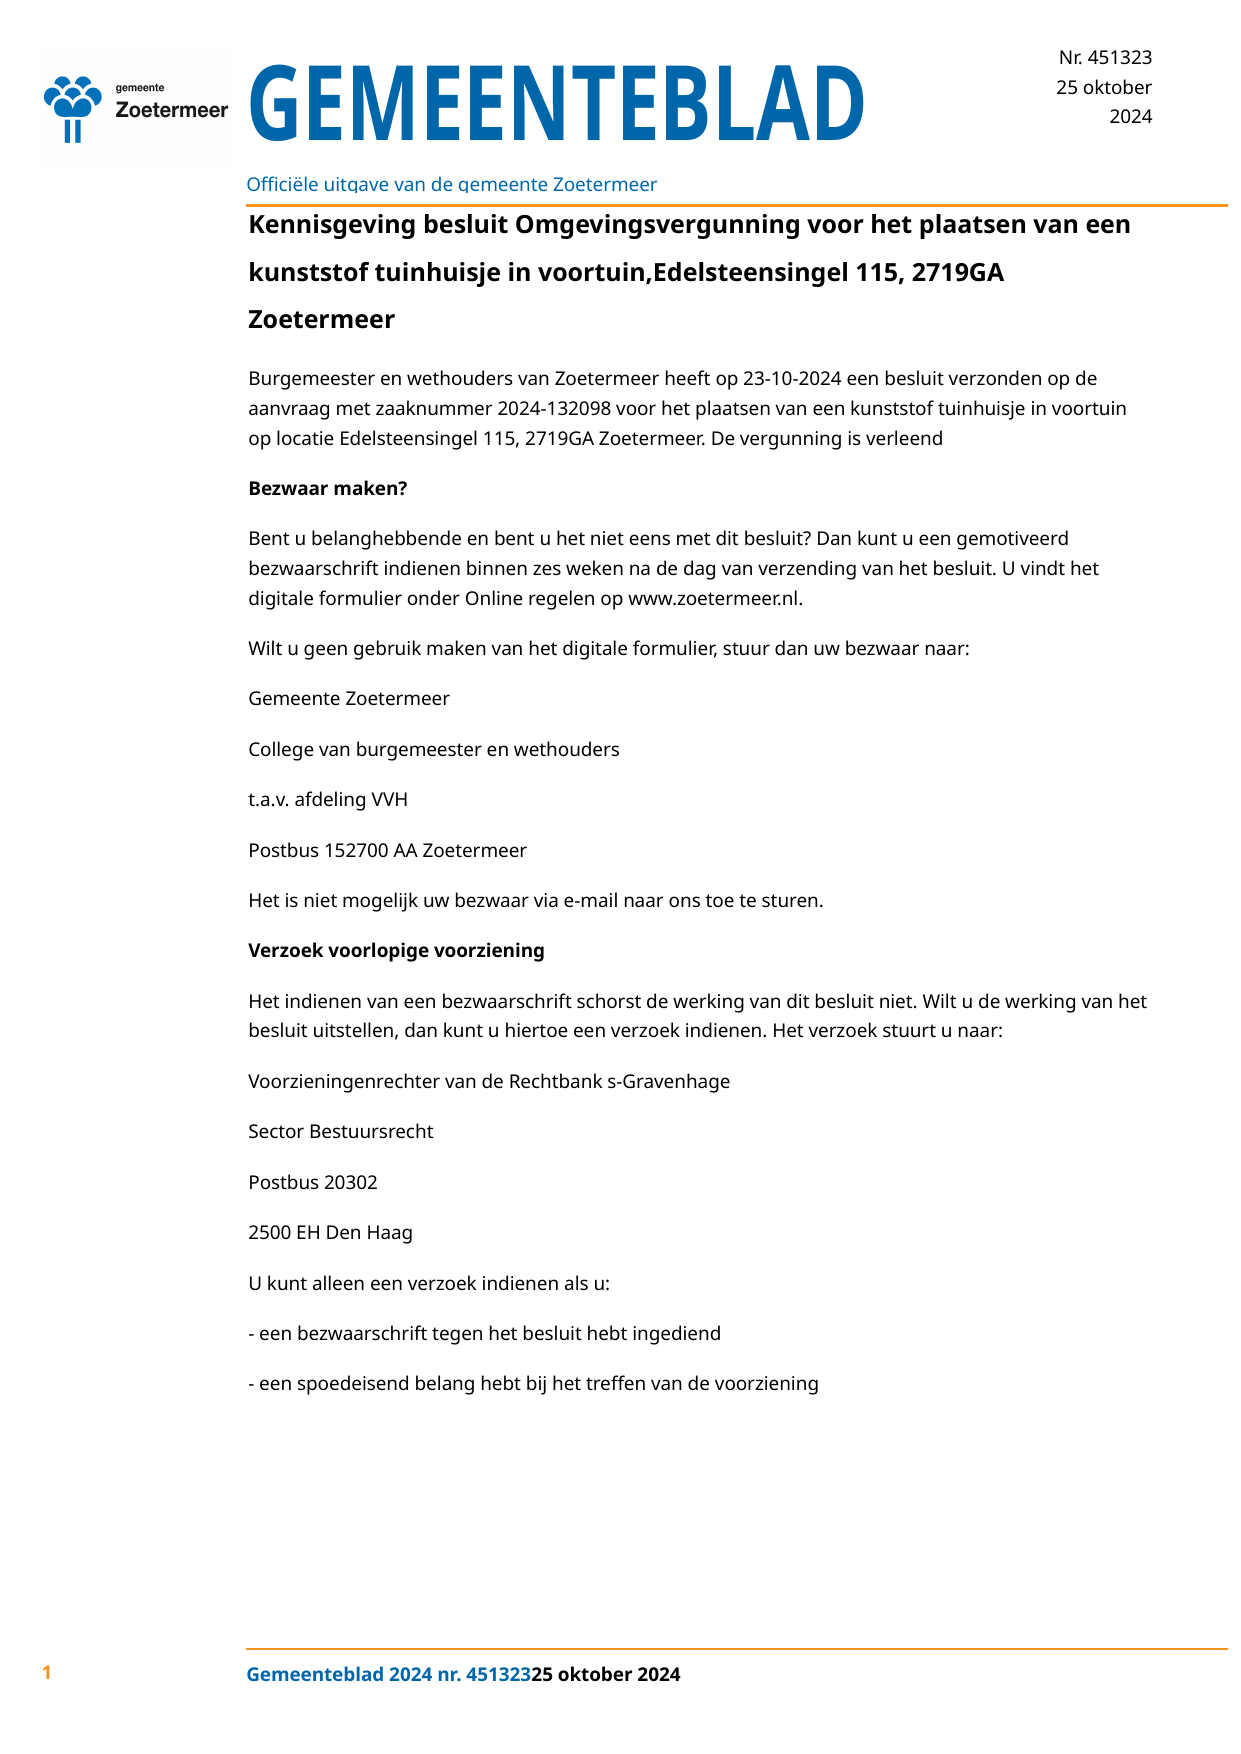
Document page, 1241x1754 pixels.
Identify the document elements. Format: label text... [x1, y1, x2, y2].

text Bezwaar maken? [248, 475, 1152, 501]
text Burgemeester en wethouders van Zoetermeer heeft op 23-10-2024 een besluit verzonden op de aanvraag met zaaknummer 2024-132098 voor het plaatsen van een kunststof tuinhuisje in voortuin op locatie Edelsteensingel 115, 2719GA Zoetermeer. De vergunning is verleend [248, 366, 1152, 450]
text - een spoedeisend belang hebt bij het treffen van de voorziening [248, 1371, 1152, 1396]
text Kennisgeving besluit Omgevingsvergunning voor het plaatsen van een kunststof tuinhuisje in voortuin,Edelsteensingel 115, 2719GA Zoetermeer [248, 207, 1152, 336]
text Postbus 20302 [248, 1169, 1152, 1194]
text 2500 EH Den Haag [248, 1219, 1152, 1245]
picture [41, 47, 231, 172]
text College van burgemeester en wethouders [248, 736, 1152, 762]
text Verzoek voorlopige voorziening [248, 938, 1152, 963]
text t.a.v. afdeling VVH [248, 786, 1152, 812]
text Postbus 152700 AA Zoetermeer [248, 837, 1152, 862]
text Het is niet mogelijk uw bezwaar via e-mail naar ons toe te sturen. [248, 887, 1152, 913]
text Bent u belanghebbende en bent u het niet eens met dit besluit? Dan kunt u een gemotiveerd bezwaarschrift indienen binnen zes weken na de dag van verzending van het besluit. U vindt het digitale formulier onder Online regelen op www.zoetermeer.nl. [248, 526, 1152, 610]
text - een bezwaarschrift tegen het besluit hebt ingediend [248, 1320, 1152, 1346]
text Sector Bestuursrecht [248, 1118, 1152, 1144]
text Gemeente Zoetermeer [248, 686, 1152, 711]
text Voorzieningenrechter van de Rechtbank s-Gravenhage [248, 1068, 1152, 1094]
text Het indienen van een bezwaarschrift schorst de werking van dit besluit niet. Wilt u de werking van het besluit uitstellen, dan kunt u hiertoe een verzoek indienen. Het verzoek stuurt u naar: [248, 988, 1152, 1043]
text U kunt alleen een verzoek indienen als u: [248, 1270, 1152, 1295]
text Wilt u geen gebruik maken van het digitale formulier, stuur dan uw bezwaar naar: [248, 635, 1152, 661]
